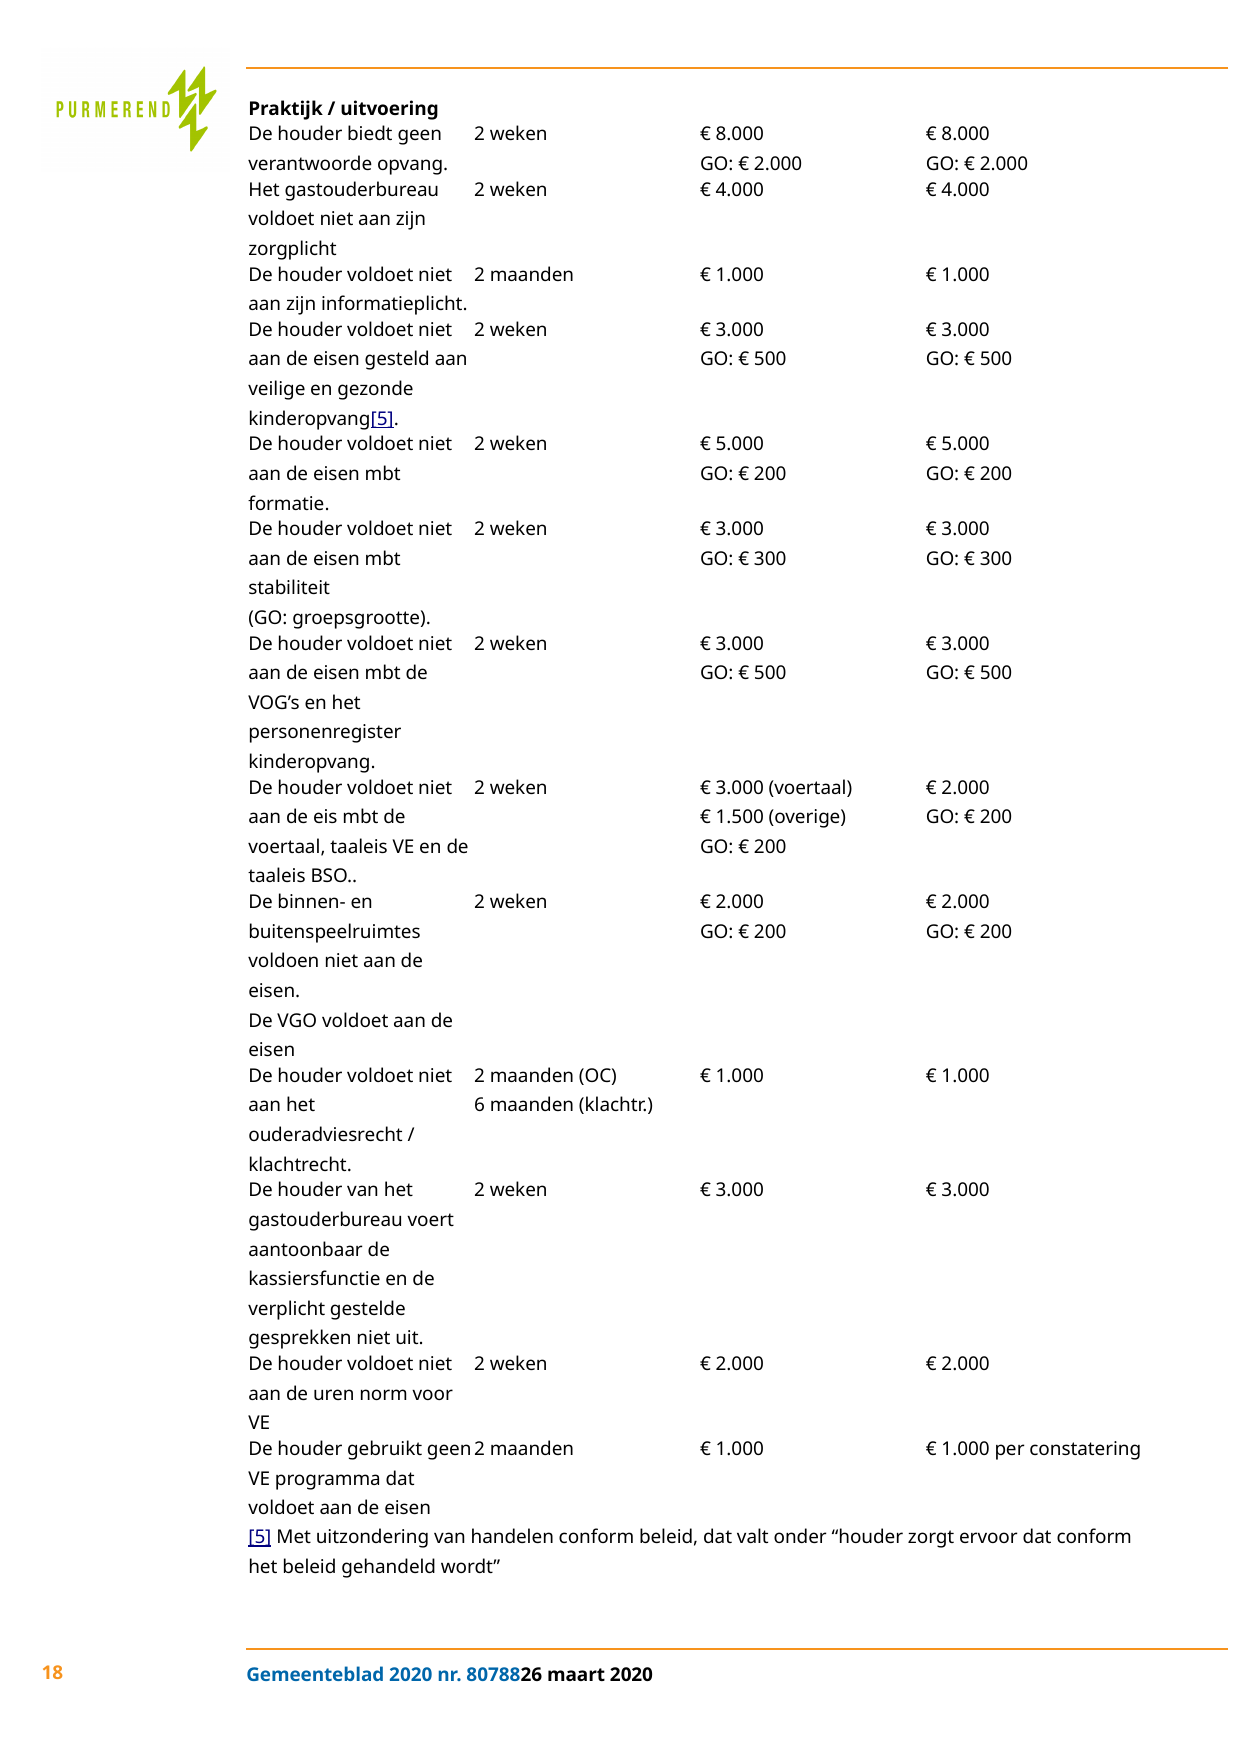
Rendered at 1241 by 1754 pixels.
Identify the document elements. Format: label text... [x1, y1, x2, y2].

table_cell De houder voldoet niet aan zijn informatieplicht. [248, 261, 474, 316]
table_cell € 5.000 GO: € 200 [926, 431, 1152, 515]
table_cell € 3.000 [926, 1177, 1152, 1350]
table_cell 2 weken [474, 431, 700, 515]
table_cell 2 weken [474, 774, 700, 888]
table_cell € 3.000 GO: € 300 [926, 515, 1152, 630]
table_cell 2 maanden (OC) 6 maanden (klachtr.) [474, 1062, 700, 1177]
table_header [474, 95, 700, 121]
table_cell De houder voldoet niet aan de uren norm voor VE [248, 1350, 474, 1435]
table_cell € 3.000 [700, 1177, 926, 1350]
table_cell € 1.000 [700, 261, 926, 316]
table_cell De houder voldoet niet aan de eisen mbt de VOG’s en het personenregister kinderopvang. [248, 630, 474, 774]
table_cell De houder voldoet niet aan de eisen gesteld aan veilige en gezonde kinderopvang[5]. [248, 316, 474, 431]
table_cell € 8.000 GO: € 2.000 [700, 121, 926, 176]
table_cell 2 weken [474, 889, 700, 1062]
table_cell De houder voldoet niet aan de eis mbt de voertaal, taaleis VE en de taaleis BSO.. [248, 774, 474, 888]
text [5] Met uitzondering van handelen conform beleid, dat valt onder “houder zorgt ervoor dat conform het beleid gehandeld wordt” [248, 1523, 1152, 1578]
table_cell 2 maanden [474, 1435, 700, 1520]
table_cell € 3.000 (voertaal) € 1.500 (overige) GO: € 200 [700, 774, 926, 888]
table_cell De houder gebruikt geen VE programma dat voldoet aan de eisen [248, 1435, 474, 1520]
table_cell € 5.000 GO: € 200 [700, 431, 926, 515]
table_cell € 1.000 per constatering [926, 1435, 1152, 1520]
table_header Praktijk / uitvoering [248, 95, 474, 121]
table_cell € 1.000 [926, 1062, 1152, 1177]
table_cell € 3.000 GO: € 300 [700, 515, 926, 630]
table_cell 2 maanden [474, 261, 700, 316]
table_cell 2 weken [474, 1177, 700, 1350]
table_cell € 4.000 [926, 176, 1152, 261]
table_cell De houder van het gastouderbureau voert aantoonbaar de kassiersfunctie en de verplicht gestelde gesprekken niet uit. [248, 1177, 474, 1350]
table_cell € 1.000 [700, 1062, 926, 1177]
table_cell € 8.000 GO: € 2.000 [926, 121, 1152, 176]
table_cell 2 weken [474, 121, 700, 176]
table_cell 2 weken [474, 1350, 700, 1435]
table_cell 2 weken [474, 515, 700, 630]
table_cell € 3.000 GO: € 500 [700, 316, 926, 431]
table_cell € 2.000 [926, 1350, 1152, 1435]
table_cell De binnen- en buitenspeelruimtes voldoen niet aan de eisen. De VGO voldoet aan de eisen [248, 889, 474, 1062]
table_cell € 1.000 [700, 1435, 926, 1520]
table_cell 2 weken [474, 316, 700, 431]
table_cell € 4.000 [700, 176, 926, 261]
table_cell € 2.000 GO: € 200 [926, 774, 1152, 888]
table_cell 2 weken [474, 630, 700, 774]
table_cell De houder biedt geen verantwoorde opvang. [248, 121, 474, 176]
table_cell € 3.000 GO: € 500 [700, 630, 926, 774]
table_cell De houder voldoet niet aan de eisen mbt formatie. [248, 431, 474, 515]
table_cell 2 weken [474, 176, 700, 261]
table_cell Het gastouderbureau voldoet niet aan zijn zorgplicht [248, 176, 474, 261]
table_header [700, 95, 926, 121]
table_cell € 3.000 GO: € 500 [926, 316, 1152, 431]
table_cell € 2.000 GO: € 200 [926, 889, 1152, 1062]
table_cell € 1.000 [926, 261, 1152, 316]
table_cell De houder voldoet niet aan het ouderadviesrecht / klachtrecht. [248, 1062, 474, 1177]
table_cell € 2.000 GO: € 200 [700, 889, 926, 1062]
table_header [926, 95, 1152, 121]
picture [41, 47, 231, 172]
table_cell € 2.000 [700, 1350, 926, 1435]
table_cell De houder voldoet niet aan de eisen mbt stabiliteit (GO: groepsgrootte). [248, 515, 474, 630]
table_cell € 3.000 GO: € 500 [926, 630, 1152, 774]
